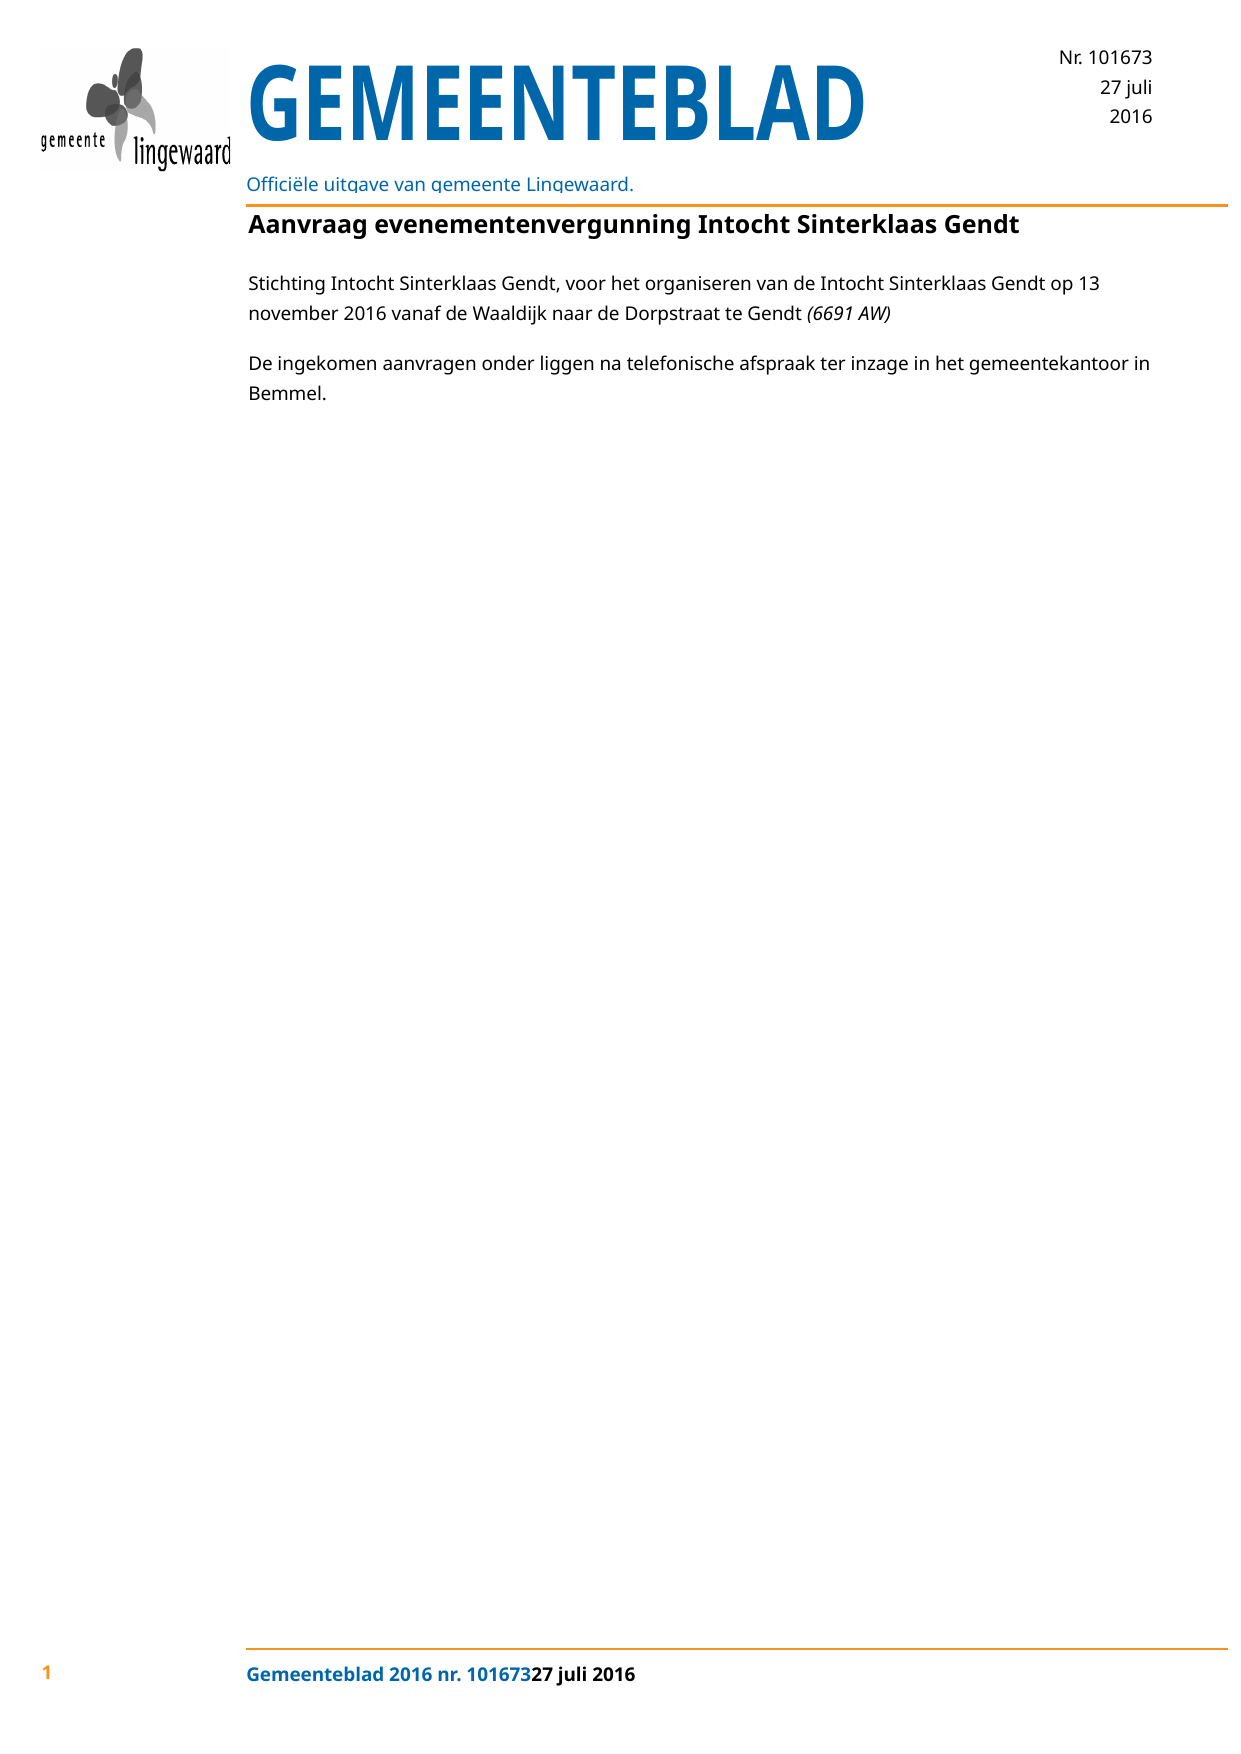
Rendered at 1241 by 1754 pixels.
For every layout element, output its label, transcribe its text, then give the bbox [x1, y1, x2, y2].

text Stichting Intocht Sinterklaas Gendt, voor het organiseren van de Intocht Sinterklaas Gendt op 13 november 2016 vanaf de Waaldijk naar de Dorpstraat te Gendt (6691 AW) [248, 270, 1152, 326]
text Aanvraag evenementenvergunning Intocht Sinterklaas Gendt [248, 207, 1152, 241]
picture [41, 47, 231, 172]
text De ingekomen aanvragen onder liggen na telefonische afspraak ter inzage in het gemeentekantoor in Bemmel. [248, 350, 1152, 406]
